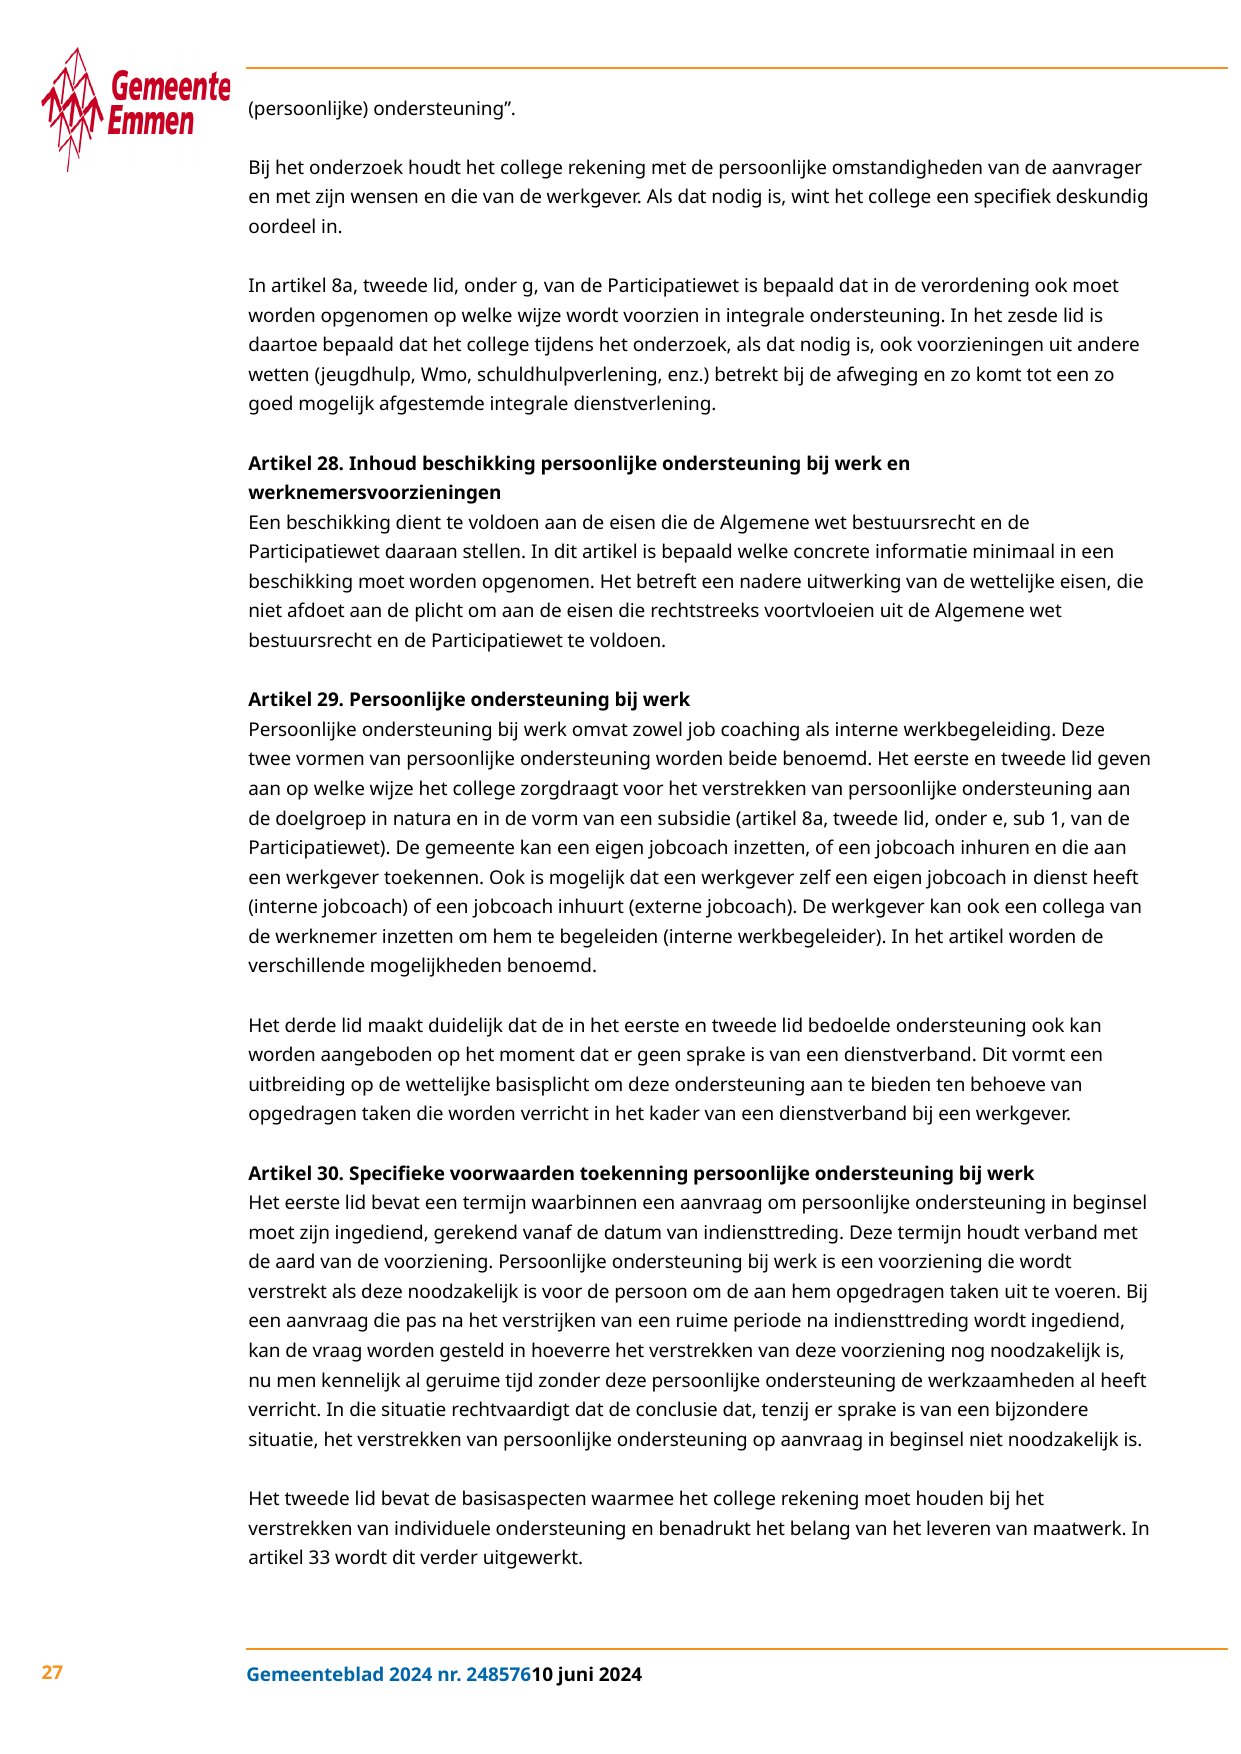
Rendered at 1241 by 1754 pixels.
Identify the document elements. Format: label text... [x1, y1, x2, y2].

text Artikel 28. Inhoud beschikking persoonlijke ondersteuning bij werk en werknemersvoorzieningen [248, 450, 1152, 505]
picture [41, 47, 231, 172]
text Artikel 30. Specifieke voorwaarden toekenning persoonlijke ondersteuning bij werk [248, 1160, 1152, 1186]
text Artikel 29. Persoonlijke ondersteuning bij werk [248, 686, 1152, 712]
text Het tweede lid bevat de basisaspecten waarmee het college rekening moet houden bij het verstrekken van individuele ondersteuning en benadrukt het belang van het leveren van maatwerk. In artikel 33 wordt dit verder uitgewerkt. [248, 1485, 1152, 1570]
text Persoonlijke ondersteuning bij werk omvat zowel job coaching als interne werkbegeleiding. Deze twee vormen van persoonlijke ondersteuning worden beide benoemd. Het eerste en tweede lid geven aan op welke wijze het college zorgdraagt voor het verstrekken van persoonlijke ondersteuning aan de doelgroep in natura en in de vorm van een subsidie (artikel 8a, tweede lid, onder e, sub 1, van de Participatiewet). De gemeente kan een eigen jobcoach inzetten, of een jobcoach inhuren en die aan een werkgever toekennen. Ook is mogelijk dat een werkgever zelf een eigen jobcoach in dienst heeft (interne jobcoach) of een jobcoach inhuurt (externe jobcoach). De werkgever kan ook een collega van de werknemer inzetten om hem te begeleiden (interne werkbegeleider). In het artikel worden de verschillende mogelijkheden benoemd. [248, 716, 1152, 978]
text (persoonlijke) ondersteuning”. [248, 95, 1152, 121]
text In artikel 8a, tweede lid, onder g, van de Participatiewet is bepaald dat in de verordening ook moet worden opgenomen op welke wijze wordt voorzien in integrale ondersteuning. In het zesde lid is daartoe bepaald dat het college tijdens het onderzoek, als dat nodig is, ook voorzieningen uit andere wetten (jeugdhulp, Wmo, schuldhulpverlening, enz.) betrekt bij de afweging en zo komt tot een zo goed mogelijk afgestemde integrale dienstverlening. [248, 272, 1152, 416]
text Het eerste lid bevat een termijn waarbinnen een aanvraag om persoonlijke ondersteuning in beginsel moet zijn ingediend, gerekend vanaf de datum van indiensttreding. Deze termijn houdt verband met de aard van de voorziening. Persoonlijke ondersteuning bij werk is een voorziening die wordt verstrekt als deze noodzakelijk is voor de persoon om de aan hem opgedragen taken uit te voeren. Bij een aanvraag die pas na het verstrijken van een ruime periode na indiensttreding wordt ingediend, kan de vraag worden gesteld in hoeverre het verstrekken van deze voorziening nog noodzakelijk is, nu men kennelijk al geruime tijd zonder deze persoonlijke ondersteuning de werkzaamheden al heeft verricht. In die situatie rechtvaardigt dat de conclusie dat, tenzij er sprake is van een bijzondere situatie, het verstrekken van persoonlijke ondersteuning op aanvraag in beginsel niet noodzakelijk is. [248, 1189, 1152, 1452]
text Een beschikking dient te voldoen aan de eisen die de Algemene wet bestuursrecht en de Participatiewet daaraan stellen. In dit artikel is bepaald welke concrete informatie minimaal in een beschikking moet worden opgenomen. Het betreft een nadere uitwerking van de wettelijke eisen, die niet afdoet aan de plicht om aan de eisen die rechtstreeks voortvloeien uit de Algemene wet bestuursrecht en de Participatiewet te voldoen. [248, 509, 1152, 653]
text Het derde lid maakt duidelijk dat de in het eerste en tweede lid bedoelde ondersteuning ook kan worden aangeboden op het moment dat er geen sprake is van een dienstverband. Dit vormt een uitbreiding op de wettelijke basisplicht om deze ondersteuning aan te bieden ten behoeve van opgedragen taken die worden verricht in het kader van een dienstverband bij een werkgever. [248, 1012, 1152, 1126]
text Bij het onderzoek houdt het college rekening met de persoonlijke omstandigheden van de aanvrager en met zijn wensen en die van de werkgever. Als dat nodig is, wint het college een specifiek deskundig oordeel in. [248, 154, 1152, 239]
